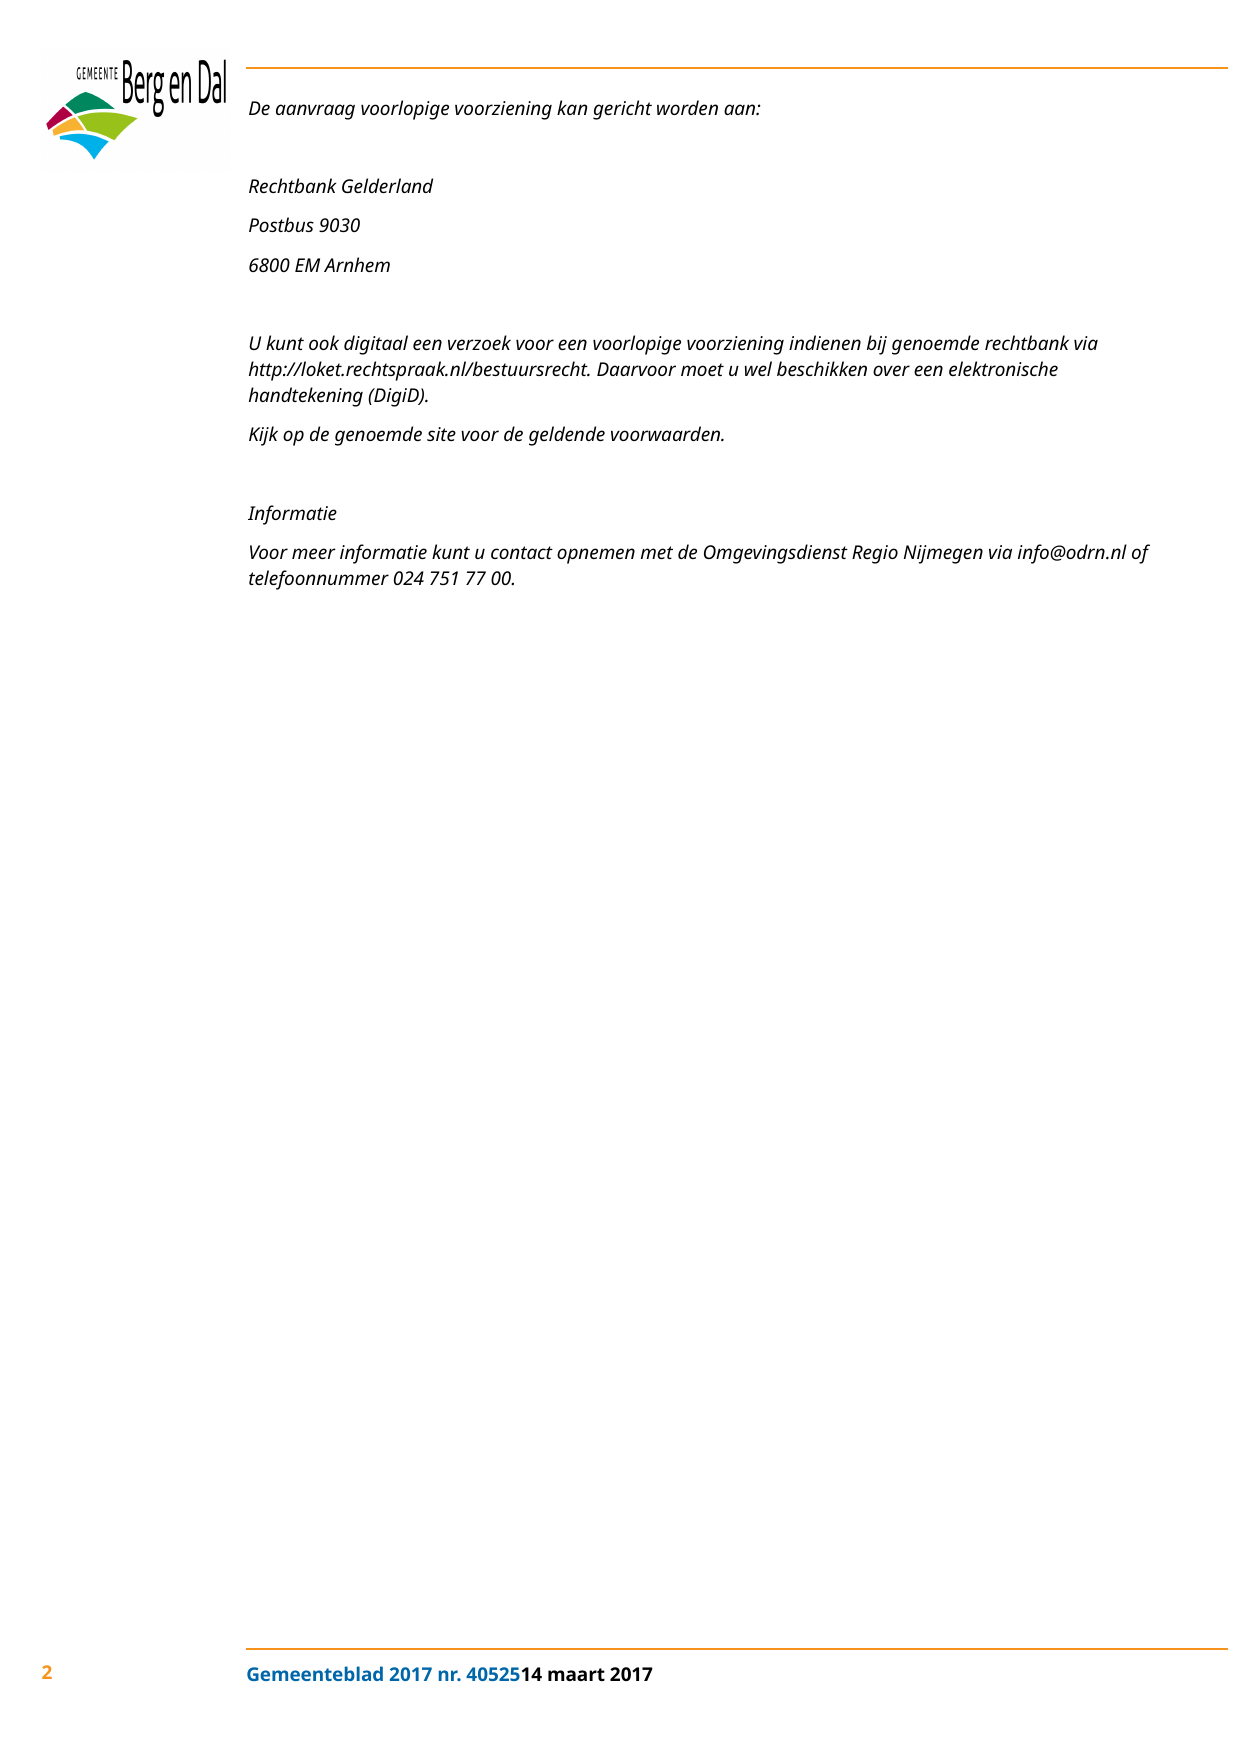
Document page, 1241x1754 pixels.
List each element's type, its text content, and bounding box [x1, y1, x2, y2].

text Postbus 9030 [248, 213, 1152, 238]
text Rechtbank Gelderland [248, 173, 1152, 199]
picture [41, 47, 231, 172]
text 6800 EM Arnhem [248, 252, 1152, 278]
text Informatie [248, 500, 1152, 525]
text Voor meer informatie kunt u contact opnemen met de Omgevingsdienst Regio Nijmegen via info@odrn.nl of telefoonnummer 024 751 77 00. [248, 539, 1152, 590]
text U kunt ook digitaal een verzoek voor een voorlopige voorziening indienen bij genoemde rechtbank via http://loket.rechtspraak.nl/bestuursrecht. Daarvoor moet u wel beschikken over een elektronische handtekening (DigiD). [248, 330, 1152, 408]
text De aanvraag voorlopige voorziening kan gericht worden aan: [248, 95, 1152, 121]
text Kijk op de genoemde site voor de geldende voorwaarden. [248, 421, 1152, 447]
